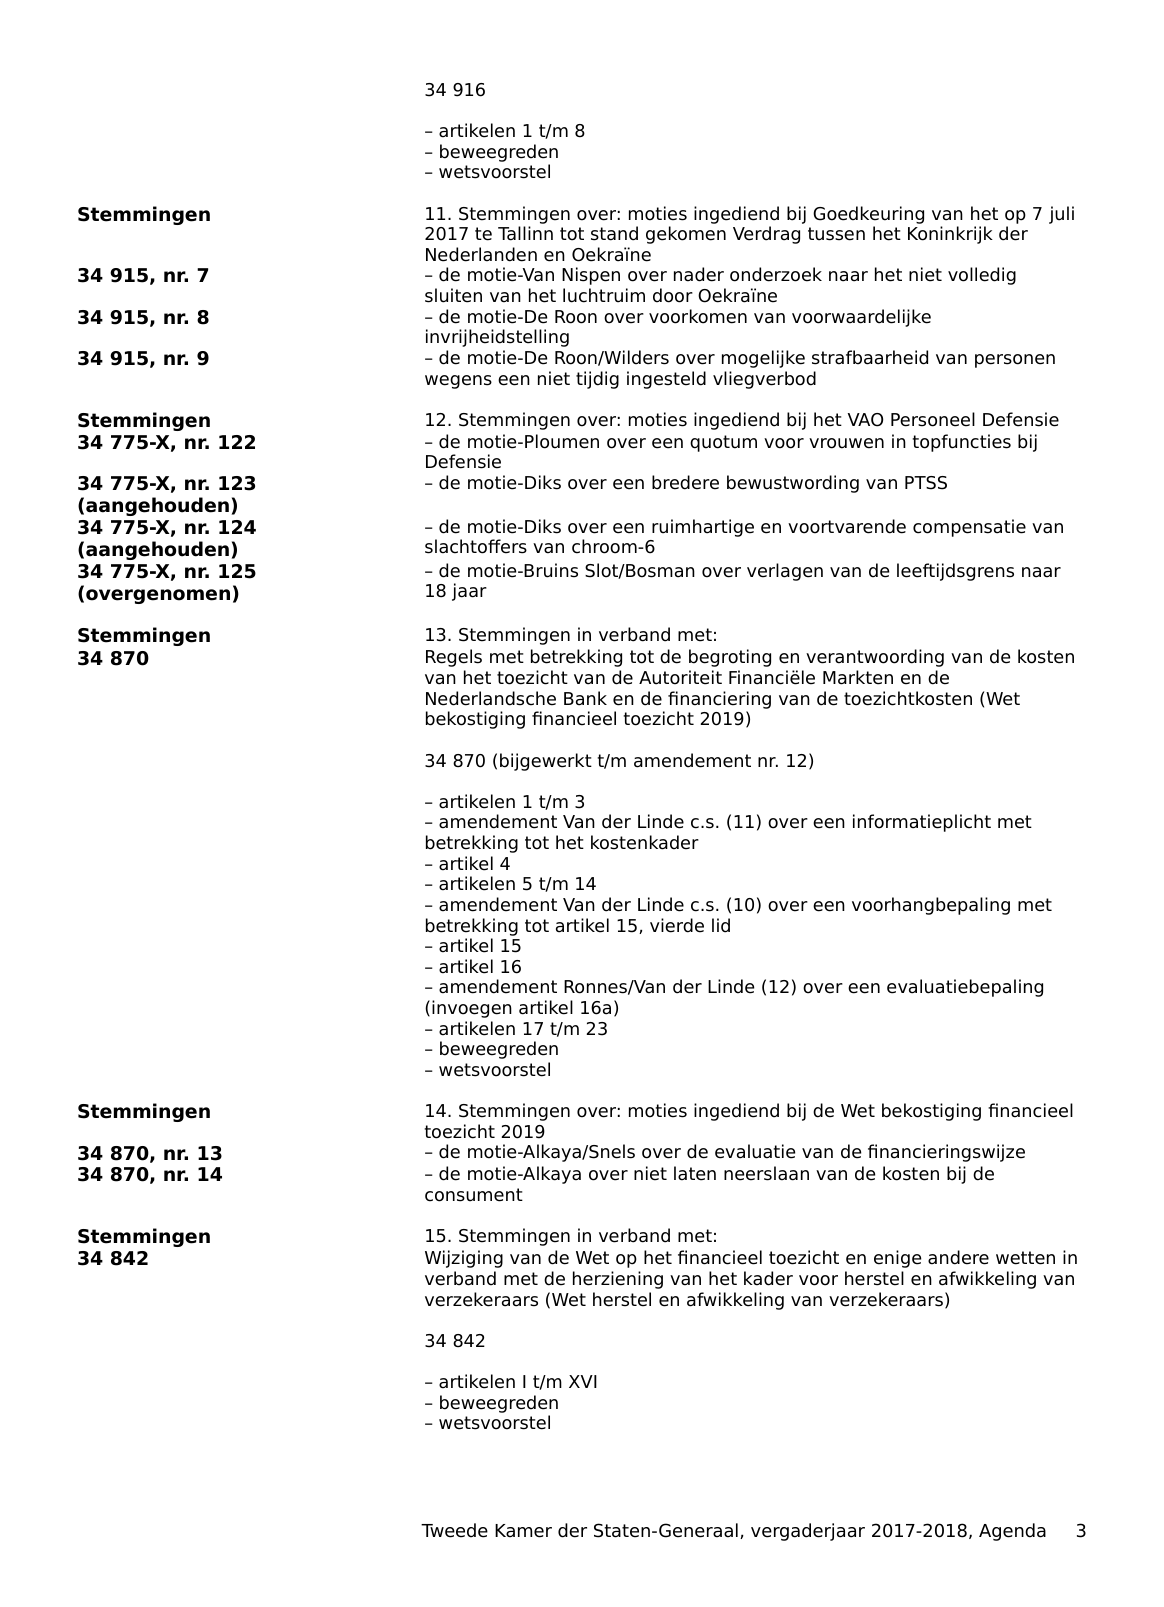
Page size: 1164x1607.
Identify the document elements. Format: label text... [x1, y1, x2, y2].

table_cell [77, 162, 401, 183]
table_cell [401, 978, 418, 1019]
table_cell – artikel 16 [418, 957, 1087, 977]
table_cell – de motie-Diks over een ruimhartige en voortvarende compensatie van slachtoffers van chroom-6 [418, 517, 1087, 561]
table_cell [77, 936, 401, 957]
table_cell 15. Stemmingen in verband met: [418, 1226, 1087, 1248]
table_cell [77, 389, 401, 410]
table_cell 34 916 [418, 80, 1087, 100]
table_cell – wetsvoorstel [418, 1413, 1087, 1434]
table_cell [401, 1393, 418, 1413]
table_cell [401, 162, 418, 183]
table_cell [401, 854, 418, 874]
table_cell [401, 895, 418, 936]
table_cell 34 915, nr. 9 [77, 348, 401, 389]
table_cell [77, 1351, 401, 1372]
table_cell [401, 1226, 418, 1248]
table_cell – artikelen 1 t/m 8 [418, 121, 1087, 142]
table_cell [77, 978, 401, 1019]
table_cell [77, 792, 401, 812]
table_cell [401, 121, 418, 142]
table_cell [401, 1039, 418, 1060]
table_cell [401, 561, 418, 605]
table_cell – amendement Van der Linde c.s. (10) over een voorhangbepaling met betrekking tot artikel 15, vierde lid [418, 895, 1087, 936]
table_cell [401, 100, 418, 121]
table_cell [77, 1206, 401, 1226]
table_cell [401, 59, 418, 80]
table_cell 34 915, nr. 7 [77, 265, 401, 307]
table_cell [418, 1351, 1087, 1372]
table_cell [401, 1164, 418, 1206]
table_cell [77, 1039, 401, 1060]
table_cell [418, 100, 1087, 121]
table_cell – beweegreden [418, 142, 1087, 162]
table_cell [401, 265, 418, 307]
table_cell [77, 80, 401, 100]
table_cell [77, 142, 401, 162]
table_cell [401, 936, 418, 957]
table_cell – de motie-Van Nispen over nader onderzoek naar het niet volledig sluiten van het luchtruim door Oekraïne [418, 265, 1087, 307]
table_cell – artikel 4 [418, 854, 1087, 874]
table_cell [77, 605, 401, 625]
table_cell [401, 1372, 418, 1393]
table_cell [401, 957, 418, 977]
table_cell [77, 1434, 401, 1454]
table_cell 34 775-X, nr. 122 [77, 432, 401, 473]
table_cell [77, 751, 401, 771]
table_cell – de motie-De Roon over voorkomen van voorwaardelijke invrijheidstelling [418, 307, 1087, 348]
table_cell Stemmingen [77, 1101, 401, 1142]
table_cell 12. Stemmingen over: moties ingediend bij het VAO Personeel Defensie [418, 410, 1087, 432]
table_cell [401, 1434, 418, 1454]
table_cell Wijziging van de Wet op het financieel toezicht en enige andere wetten in verband met de herziening van het kader voor herstel en afwikkeling van verzekeraars (Wet herstel en afwikkeling van verzekeraars) [418, 1248, 1087, 1310]
table_cell [401, 1331, 418, 1351]
table_cell [77, 730, 401, 751]
table_cell [401, 80, 418, 100]
table_cell [401, 410, 418, 432]
table_cell [401, 307, 418, 348]
table_cell [401, 473, 418, 517]
table_cell 34 870, nr. 14 [77, 1164, 401, 1206]
table_cell [401, 1143, 418, 1164]
table_cell [77, 1310, 401, 1331]
table_cell [418, 771, 1087, 792]
table_cell – wetsvoorstel [418, 1060, 1087, 1081]
table_cell [418, 1434, 1087, 1454]
table_cell Stemmingen [77, 625, 401, 647]
table_cell [401, 1019, 418, 1039]
table_cell [418, 730, 1087, 751]
table_cell 34 775-X, nr. 125 (overgenomen) [77, 561, 401, 605]
table_cell 14. Stemmingen over: moties ingediend bij de Wet bekostiging financieel toezicht 2019 [418, 1101, 1087, 1142]
table_cell [401, 517, 418, 561]
table_cell – de motie-Diks over een bredere bewustwording van PTSS [418, 473, 1087, 517]
table_cell – artikelen 17 t/m 23 [418, 1019, 1087, 1039]
table_cell – artikelen 5 t/m 14 [418, 874, 1087, 895]
table_cell [77, 1019, 401, 1039]
table_cell [401, 348, 418, 389]
table_cell [401, 792, 418, 812]
table_cell – amendement Van der Linde c.s. (11) over een informatieplicht met betrekking tot het kostenkader [418, 813, 1087, 854]
table_cell [418, 1081, 1087, 1101]
table_cell [401, 204, 418, 265]
table_cell [77, 1372, 401, 1393]
table_cell – de motie-De Roon/Wilders over mogelijke strafbaarheid van personen wegens een niet tijdig ingesteld vliegverbod [418, 348, 1087, 389]
table_cell [77, 121, 401, 142]
table_cell [401, 771, 418, 792]
table_cell – artikel 15 [418, 936, 1087, 957]
table_cell [77, 1081, 401, 1101]
table_cell [418, 1206, 1087, 1226]
table_cell 11. Stemmingen over: moties ingediend bij Goedkeuring van het op 7 juli 2017 te Tallinn tot stand gekomen Verdrag tussen het Koninkrijk der Nederlanden en Oekraïne [418, 204, 1087, 265]
table_cell [401, 730, 418, 751]
table_cell – beweegreden [418, 1393, 1087, 1413]
table_cell – amendement Ronnes/Van der Linde (12) over een evaluatiebepaling (invoegen artikel 16a) [418, 978, 1087, 1019]
table_cell – de motie-Alkaya over niet laten neerslaan van de kosten bij de consument [418, 1164, 1087, 1206]
table_cell Stemmingen [77, 410, 401, 432]
table_cell [401, 1310, 418, 1331]
table_cell [418, 389, 1087, 410]
table_cell – beweegreden [418, 1039, 1087, 1060]
table_cell [401, 1101, 418, 1142]
table_cell [418, 1310, 1087, 1331]
table_cell [77, 1060, 401, 1081]
table_cell – artikelen 1 t/m 3 [418, 792, 1087, 812]
table_cell [401, 1060, 418, 1081]
table_cell [401, 1248, 418, 1310]
table_cell Regels met betrekking tot de begroting en verantwoording van de kosten van het toezicht van de Autoriteit Financiële Markten en de Nederlandsche Bank en de financiering van de toezichtkosten (Wet bekostiging financieel toezicht 2019) [418, 648, 1087, 730]
table_cell [77, 1393, 401, 1413]
table_cell 34 775-X, nr. 124 (aangehouden) [77, 517, 401, 561]
table_cell 34 870 (bijgewerkt t/m amendement nr. 12) [418, 751, 1087, 771]
table_cell [77, 100, 401, 121]
table_cell [77, 1413, 401, 1434]
table_cell [401, 751, 418, 771]
table_cell 34 915, nr. 8 [77, 307, 401, 348]
table_cell [77, 1331, 401, 1351]
table_cell [401, 625, 418, 647]
table_cell [401, 1351, 418, 1372]
table_cell [77, 813, 401, 854]
table_cell 34 842 [418, 1331, 1087, 1351]
table_cell [77, 895, 401, 936]
table_cell – de motie-Bruins Slot/Bosman over verlagen van de leeftijdsgrens naar 18 jaar [418, 561, 1087, 605]
table_cell – de motie-Ploumen over een quotum voor vrouwen in topfuncties bij Defensie [418, 432, 1087, 473]
table_cell Stemmingen [77, 1226, 401, 1248]
table_cell [77, 957, 401, 977]
table_cell 34 842 [77, 1248, 401, 1310]
table_cell [401, 1081, 418, 1101]
table_cell [77, 771, 401, 792]
table_cell [401, 813, 418, 854]
table_cell [418, 605, 1087, 625]
table_cell 34 775-X, nr. 123 (aangehouden) [77, 473, 401, 517]
table_cell [401, 605, 418, 625]
table_cell – artikelen I t/m XVI [418, 1372, 1087, 1393]
table_cell [401, 1206, 418, 1226]
table_cell 34 870, nr. 13 [77, 1143, 401, 1164]
table_cell [77, 854, 401, 874]
table_cell [77, 59, 401, 80]
table_cell 13. Stemmingen in verband met: [418, 625, 1087, 647]
table_cell – de motie-Alkaya/Snels over de evaluatie van de financieringswijze [418, 1143, 1087, 1164]
table_cell [401, 142, 418, 162]
table_cell [401, 432, 418, 473]
table_cell [418, 183, 1087, 203]
table_cell [77, 874, 401, 895]
table_cell [401, 389, 418, 410]
table_cell [401, 648, 418, 730]
table_cell [77, 183, 401, 203]
table_cell [401, 183, 418, 203]
table_cell – wetsvoorstel [418, 162, 1087, 183]
table_cell [418, 59, 1087, 80]
table_cell Stemmingen [77, 204, 401, 265]
table_cell [401, 874, 418, 895]
table_cell [401, 1413, 418, 1434]
table_cell 34 870 [77, 648, 401, 730]
